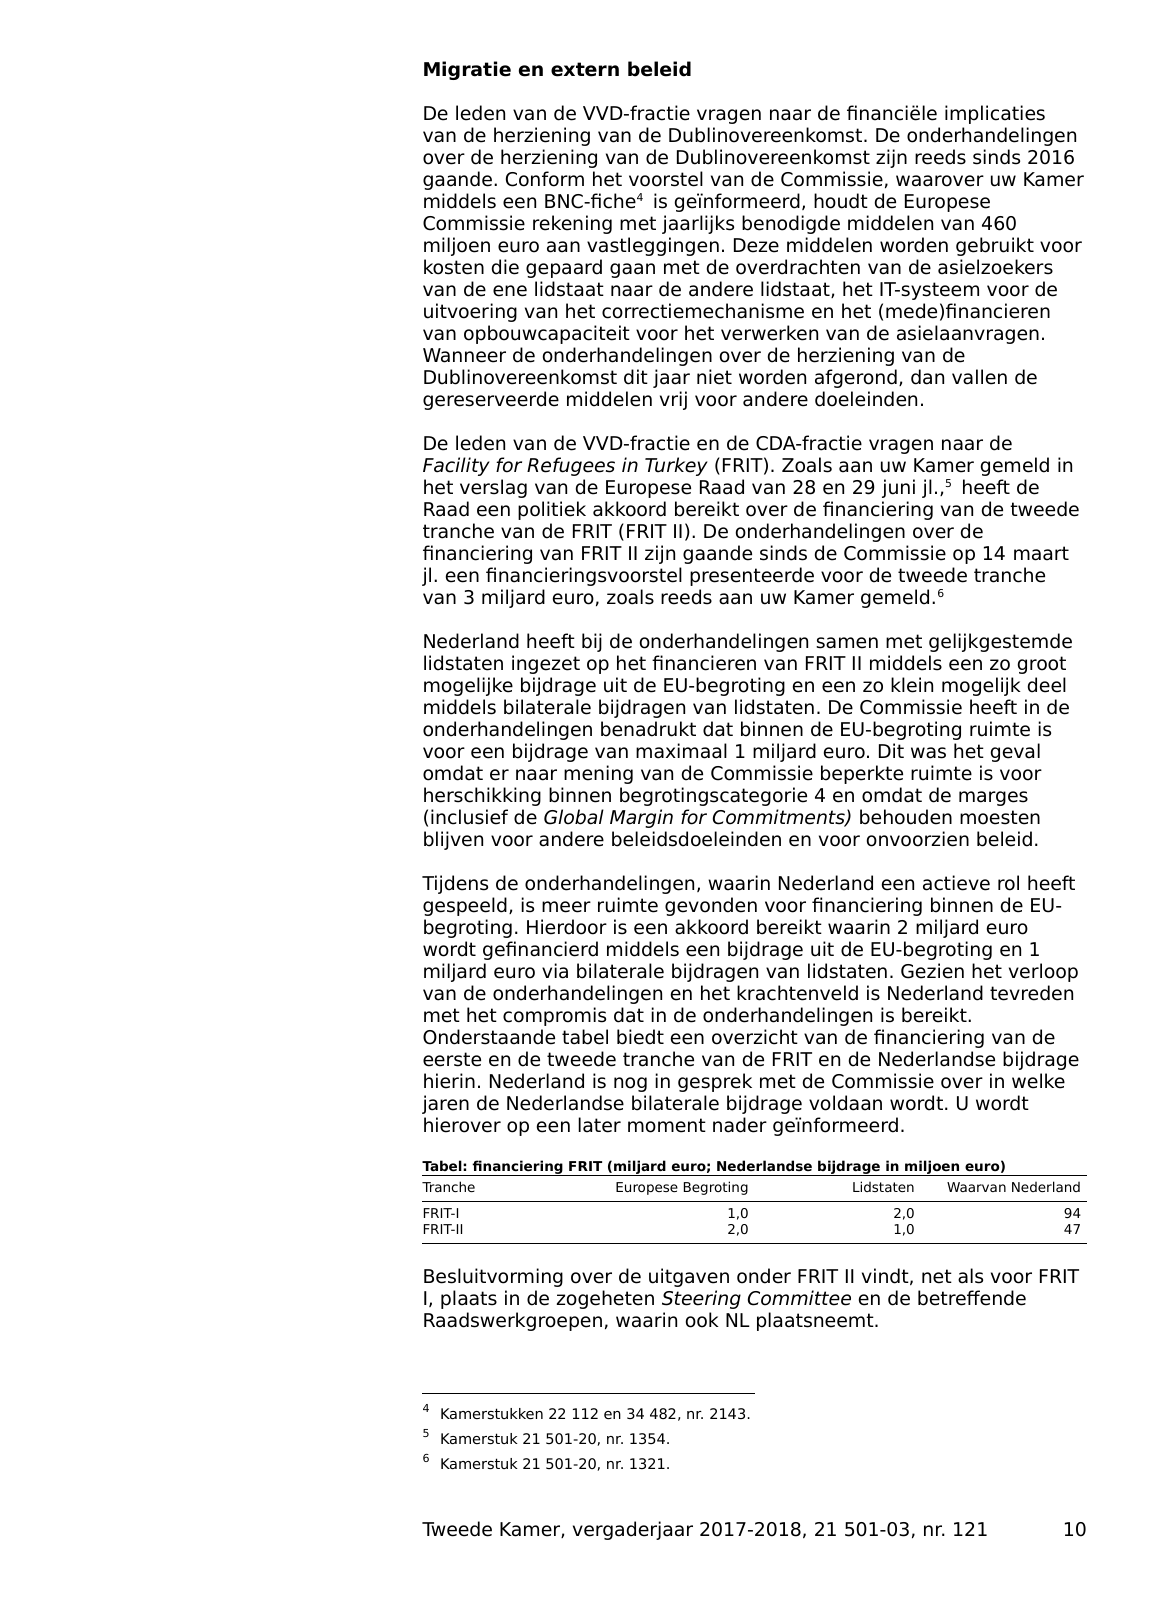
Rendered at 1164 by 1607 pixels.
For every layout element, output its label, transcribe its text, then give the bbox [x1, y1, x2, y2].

table_cell Waarvan Nederland [921, 1176, 1087, 1201]
table_cell 2,0 [588, 1222, 754, 1242]
text Kamerstuk 21 501-20, nr. 1354. [422, 1427, 1087, 1449]
table_cell 94 [921, 1202, 1087, 1222]
text Besluitvorming over de uitgaven onder FRIT II vindt, net als voor FRIT I, plaats in de zogeheten Steering Committee en de betreffende Raadswerkgroepen, waarin ook NL plaatsneemt. [422, 1266, 1087, 1332]
text De leden van de VVD-fractie vragen naar de financiële implicaties van de herziening van de Dublinovereenkomst. De onderhandelingen over de herziening van de Dublinovereenkomst zijn reeds sinds 2016 gaande. Conform het voorstel van de Commissie, waarover uw Kamer middels een BNC-fiche is geïnformeerd, houdt de Europese Commissie rekening met jaarlijks benodigde middelen van 460 miljoen euro aan vastleggingen. Deze middelen worden gebruikt voor kosten die gepaard gaan met de overdrachten van de asielzoekers van de ene lidstaat naar de andere lidstaat, het IT-systeem voor de uitvoering van het correctiemechanisme en het (mede)financieren van opbouwcapaciteit voor het verwerken van de asielaanvragen. Wanneer de onderhandelingen over de herziening van de Dublinovereenkomst dit jaar niet worden afgerond, dan vallen de gereserveerde middelen vrij voor andere doeleinden. [422, 103, 1087, 411]
table_header Tabel: financiering FRIT (miljard euro; Nederlandse bijdrage in miljoen euro) [422, 1159, 1087, 1174]
text Nederland heeft bij de onderhandelingen samen met gelijkgestemde lidstaten ingezet op het financieren van FRIT II middels een zo groot mogelijke bijdrage uit de EU-begroting en een zo klein mogelijk deel middels bilaterale bijdragen van lidstaten. De Commissie heeft in de onderhandelingen benadrukt dat binnen de EU-begroting ruimte is voor een bijdrage van maximaal 1 miljard euro. Dit was het geval omdat er naar mening van de Commissie beperkte ruimte is voor herschikking binnen begrotingscategorie 4 en omdat de marges (inclusief de Global Margin for Commitments) behouden moesten blijven voor andere beleidsdoeleinden en voor onvoorzien beleid. [422, 631, 1087, 851]
table_cell FRIT-II [422, 1222, 588, 1242]
text Kamerstuk 21 501-20, nr. 1321. [422, 1452, 1087, 1474]
text Kamerstukken 22 112 en 34 482, nr. 2143. [422, 1402, 1087, 1424]
table_cell 47 [921, 1222, 1087, 1242]
table_cell 1,0 [588, 1202, 754, 1222]
table_cell Europese Begroting [588, 1176, 754, 1201]
table_cell Tranche [422, 1176, 588, 1201]
table_cell Lidstaten [754, 1176, 921, 1201]
text Tijdens de onderhandelingen, waarin Nederland een actieve rol heeft gespeeld, is meer ruimte gevonden voor financiering binnen de EU-begroting. Hierdoor is een akkoord bereikt waarin 2 miljard euro wordt gefinancierd middels een bijdrage uit de EU-begroting en 1 miljard euro via bilaterale bijdragen van lidstaten. Gezien het verloop van de onderhandelingen en het krachtenveld is Nederland tevreden met het compromis dat in de onderhandelingen is bereikt. Onderstaande tabel biedt een overzicht van de financiering van de eerste en de tweede tranche van de FRIT en de Nederlandse bijdrage hierin. Nederland is nog in gesprek met de Commissie over in welke jaren de Nederlandse bilaterale bijdrage voldaan wordt. U wordt hierover op een later moment nader geïnformeerd. [422, 873, 1087, 1137]
table_cell 1,0 [754, 1222, 921, 1242]
table_cell 2,0 [754, 1202, 921, 1222]
text De leden van de VVD-fractie en de CDA-fractie vragen naar de Facility for Refugees in Turkey (FRIT). Zoals aan uw Kamer gemeld in het verslag van de Europese Raad van 28 en 29 juni jl., heeft de Raad een politiek akkoord bereikt over de financiering van de tweede tranche van de FRIT (FRIT II). De onderhandelingen over de financiering van FRIT II zijn gaande sinds de Commissie op 14 maart jl. een financieringsvoorstel presenteerde voor de tweede tranche van 3 miljard euro, zoals reeds aan uw Kamer gemeld. [422, 433, 1087, 609]
subtitle Migratie en extern beleid [422, 59, 1087, 81]
table_cell FRIT-I [422, 1202, 588, 1222]
